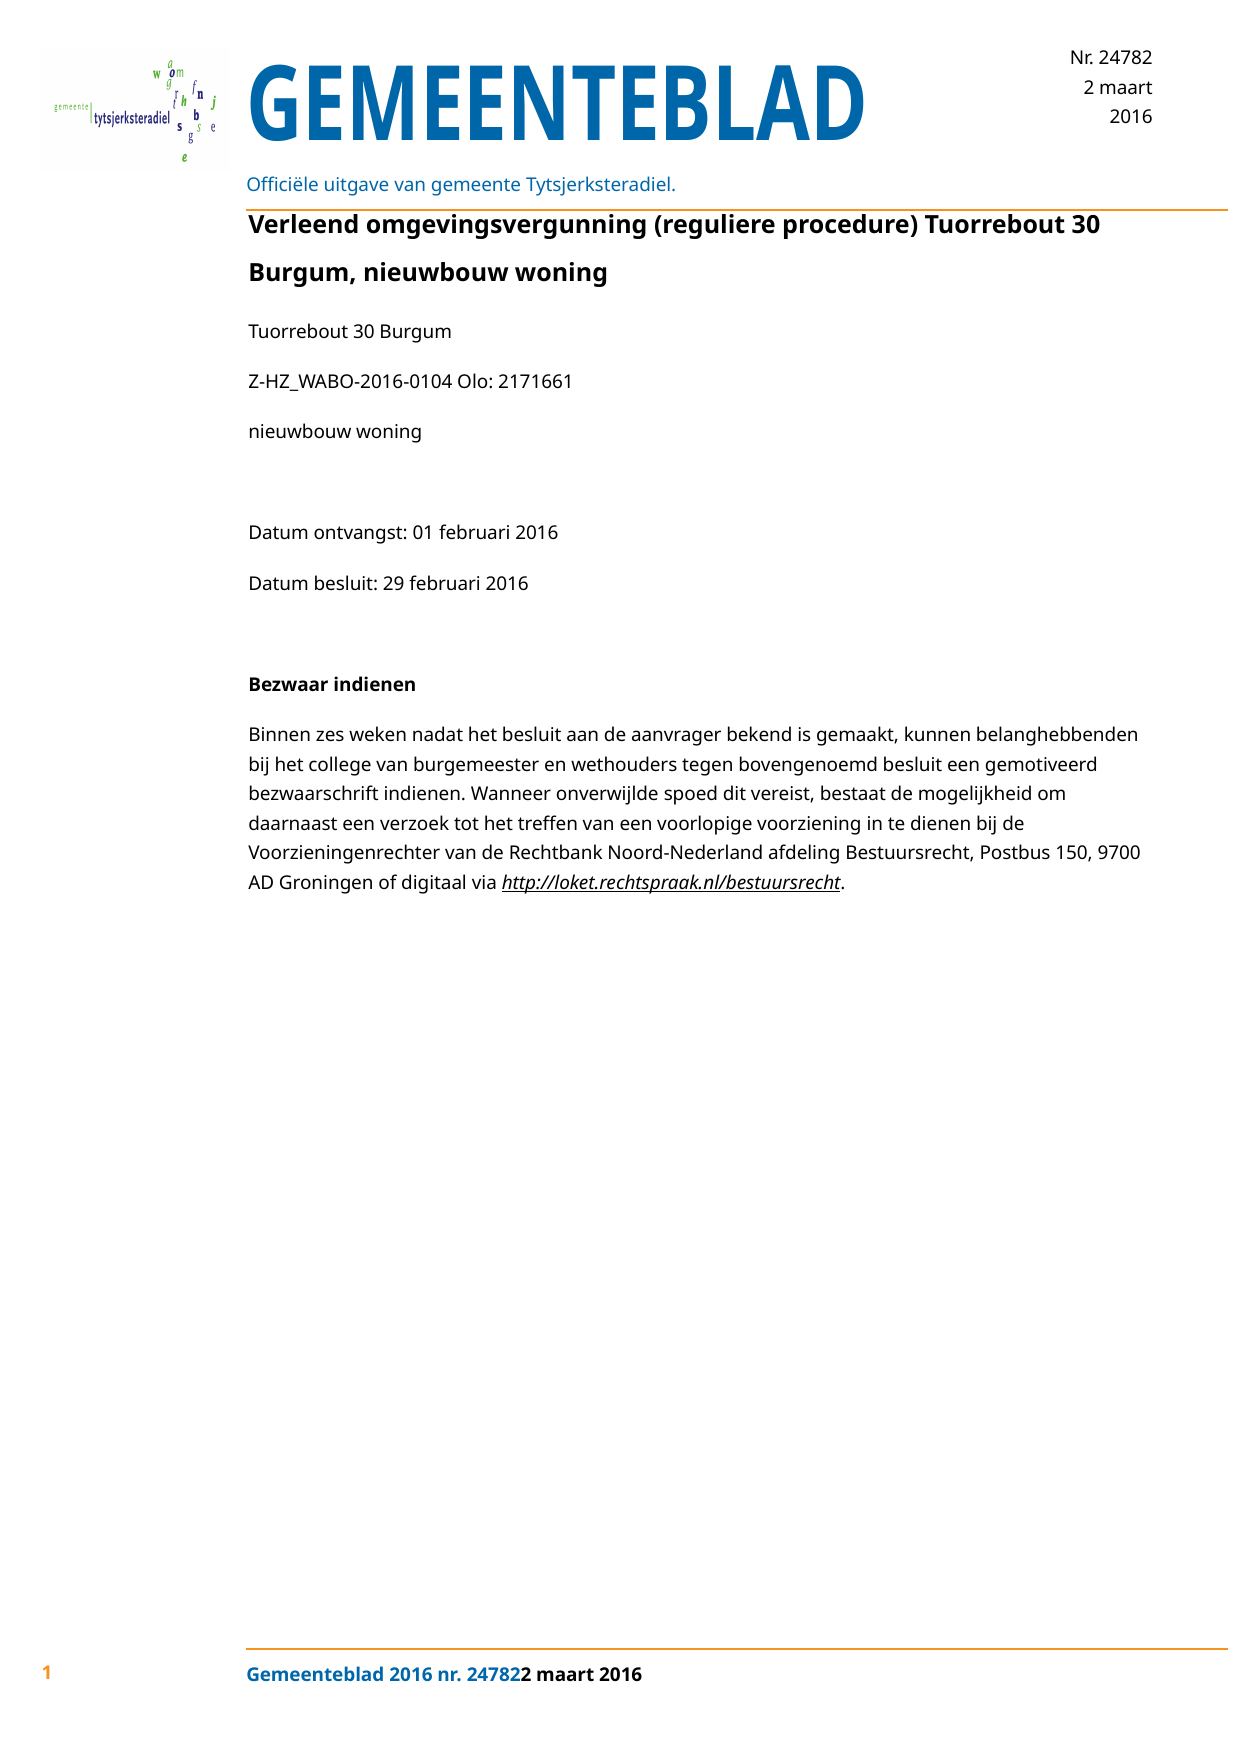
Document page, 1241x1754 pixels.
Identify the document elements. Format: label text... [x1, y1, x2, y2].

text Datum besluit: 29 februari 2016 [248, 570, 1152, 596]
text nieuwbouw woning [248, 419, 1152, 444]
text Z-HZ_WABO-2016-0104 Olo: 2171661 [248, 368, 1152, 394]
text Datum ontvangst: 01 februari 2016 [248, 519, 1152, 545]
picture [41, 47, 231, 172]
text Verleend omgevingsvergunning (reguliere procedure) Tuorrebout 30 Burgum, nieuwbouw woning [248, 211, 1152, 288]
text Tuorrebout 30 Burgum [248, 318, 1152, 344]
text Binnen zes weken nadat het besluit aan de aanvrager bekend is gemaakt, kunnen belanghebbenden bij het college van burgemeester en wethouders tegen bovengenoemd besluit een gemotiveerd bezwaarschrift indienen. Wanneer onverwijlde spoed dit vereist, bestaat de mogelijkheid om daarnaast een verzoek tot het treffen van een voorlopige voorziening in te dienen bij de Voorzieningenrechter van de Rechtbank Noord-Nederland afdeling Bestuursrecht, Postbus 150, 9700 AD Groningen of digitaal via http://loket.rechtspraak.nl/bestuursrecht. [248, 721, 1152, 895]
text Bezwaar indienen [248, 671, 1152, 697]
